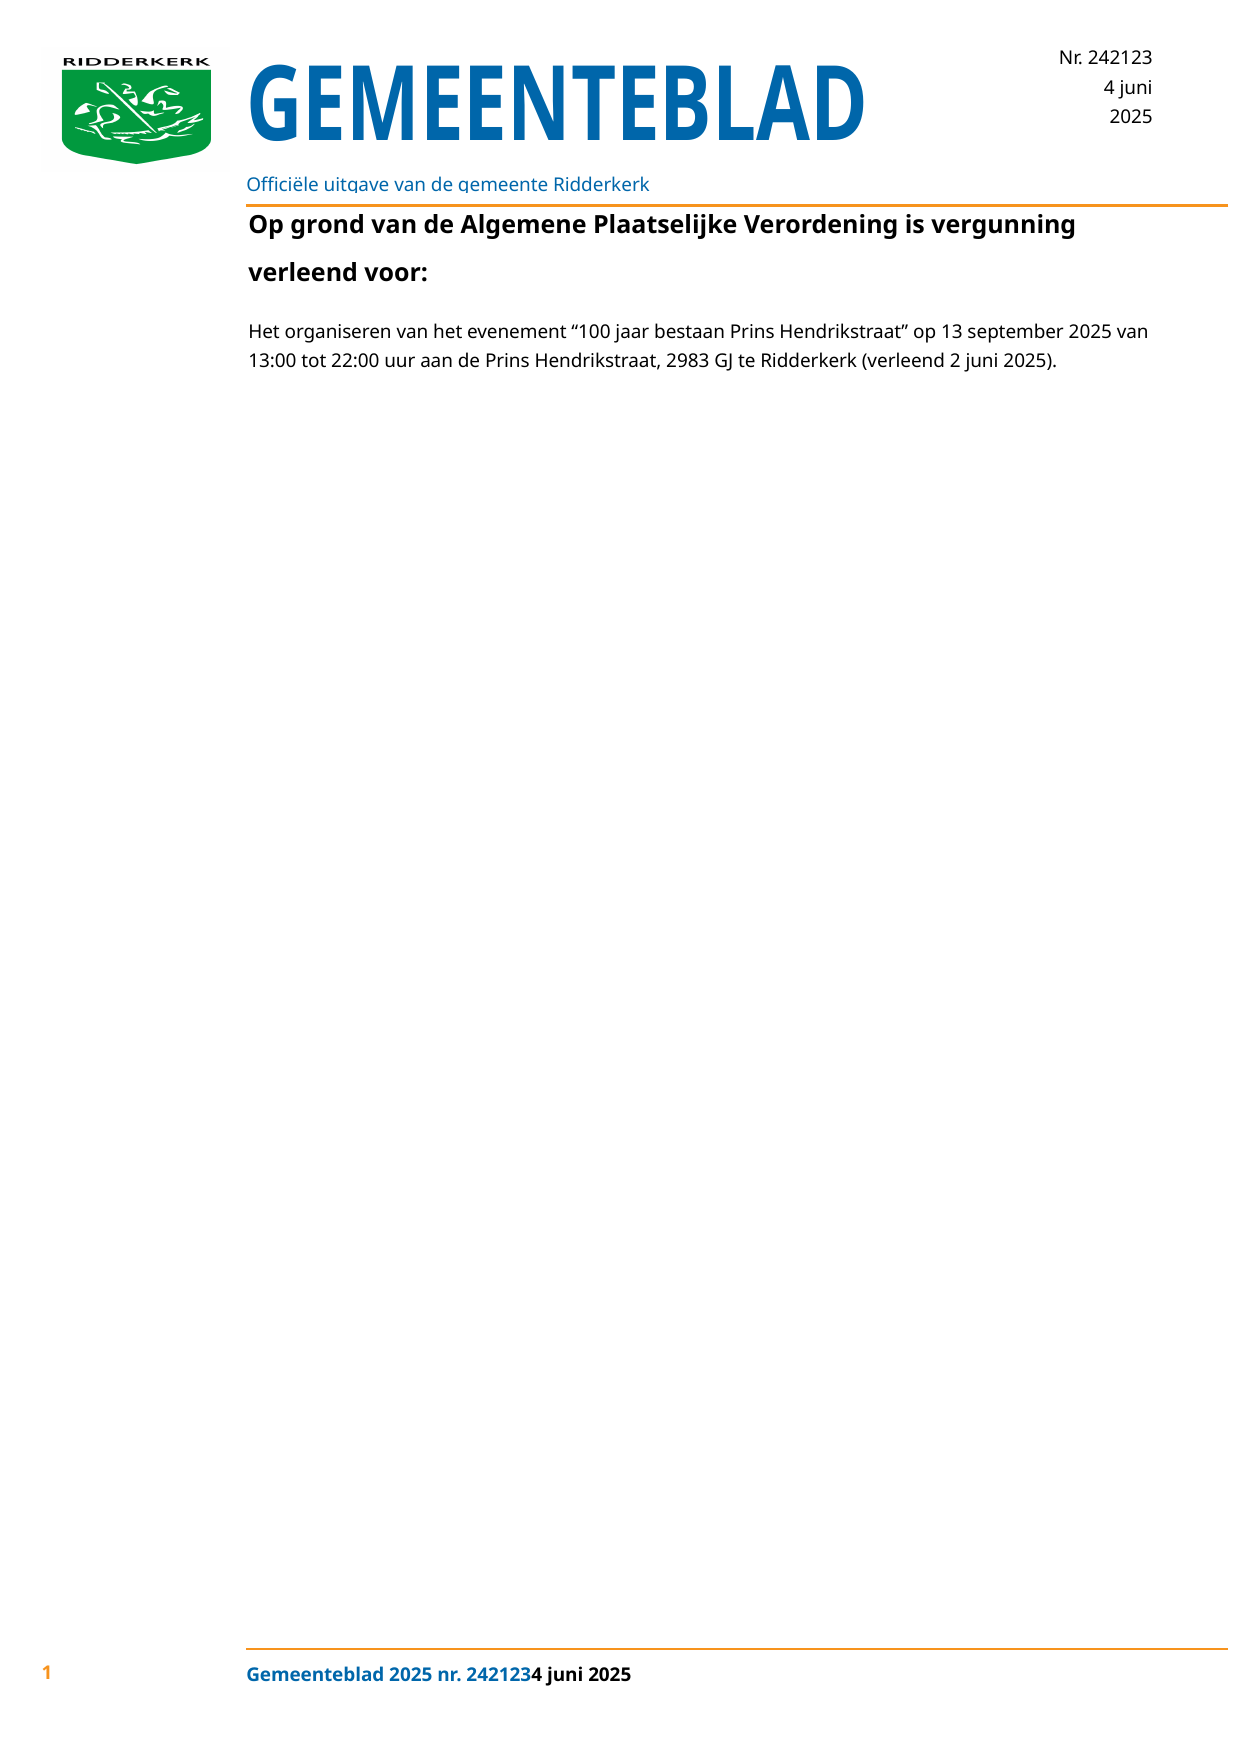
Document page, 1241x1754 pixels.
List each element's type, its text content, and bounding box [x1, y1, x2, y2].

text Het organiseren van het evenement “100 jaar bestaan Prins Hendrikstraat” op 13 september 2025 van 13:00 tot 22:00 uur aan de Prins Hendrikstraat, 2983 GJ te Ridderkerk (verleend 2 juni 2025). [248, 318, 1152, 373]
picture [41, 47, 231, 172]
text Op grond van de Algemene Plaatselijke Verordening is vergunning verleend voor: [248, 207, 1152, 288]
